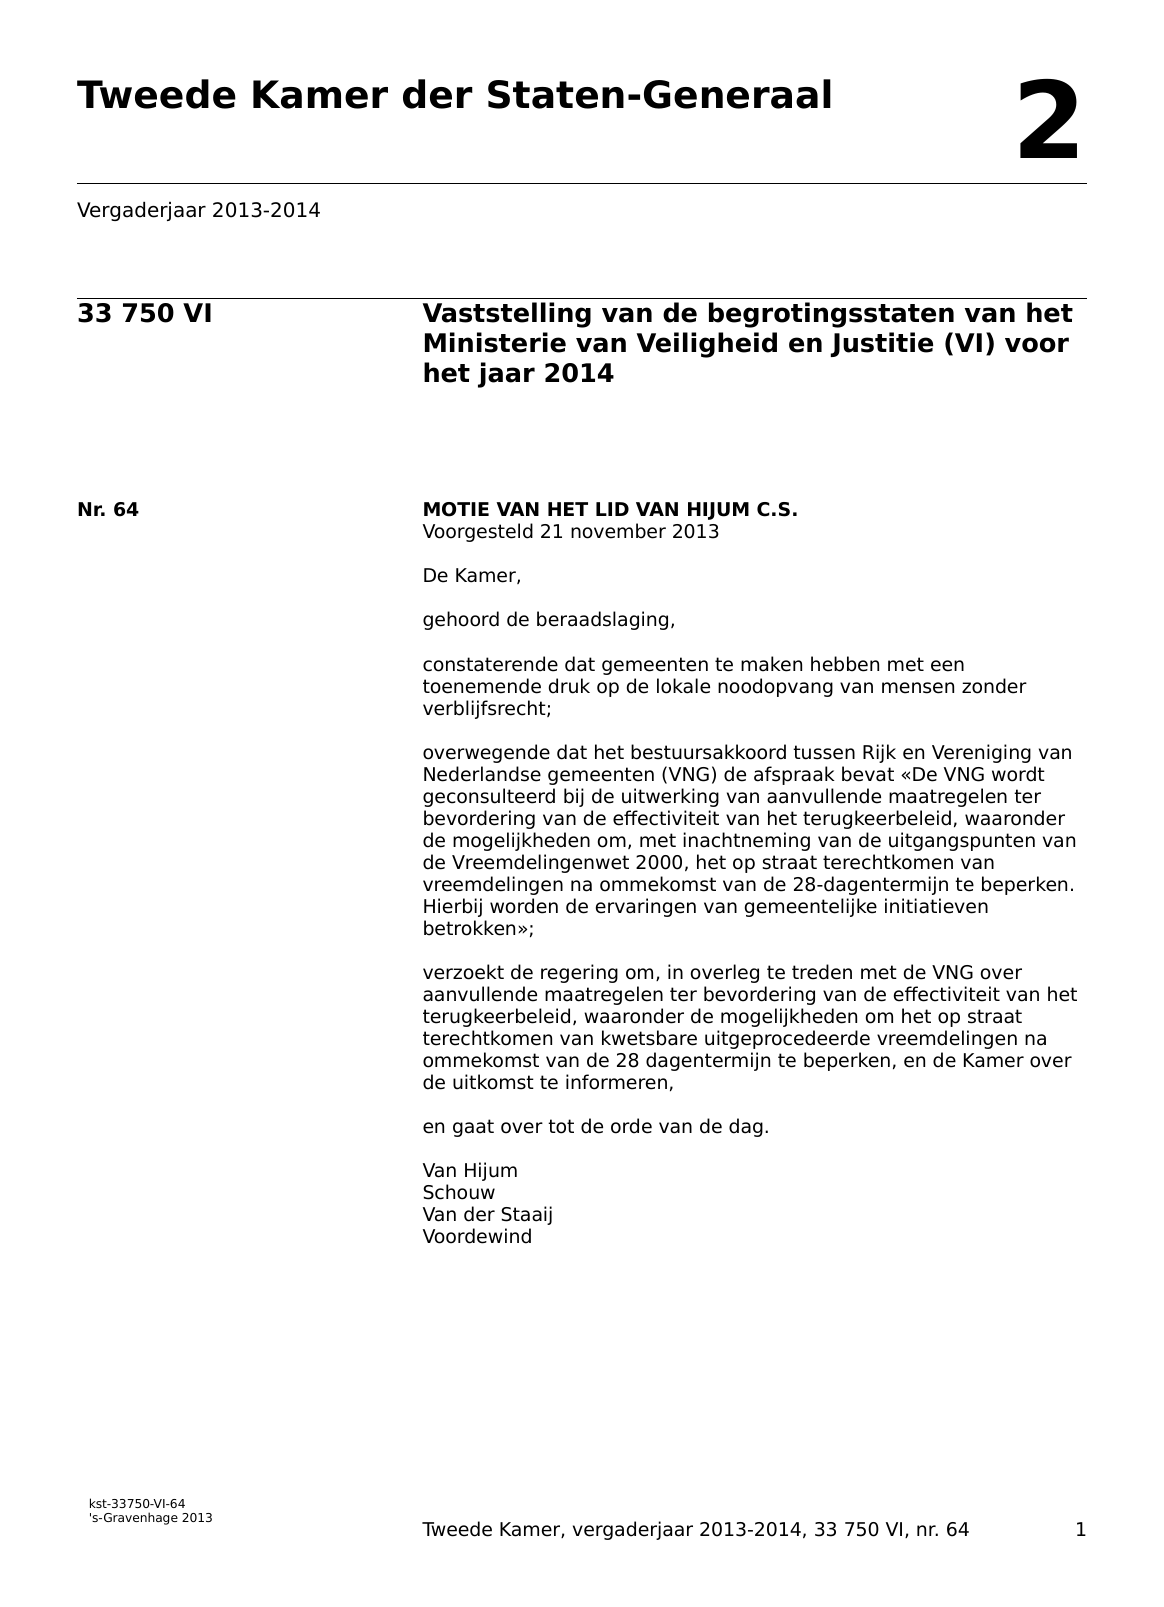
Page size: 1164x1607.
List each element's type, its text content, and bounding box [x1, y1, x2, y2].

table_header 2 [886, 59, 1087, 183]
text Van Hijum [422, 1160, 1087, 1182]
text Schouw [422, 1182, 1087, 1204]
text overwegende dat het bestuursakkoord tussen Rijk en Vereniging van Nederlandse gemeenten (VNG) de afspraak bevat «De VNG wordt geconsulteerd bij de uitwerking van aanvullende maatregelen ter bevordering van de effectiviteit van het terugkeerbeleid, waaronder de mogelijkheden om, met inachtneming van de uitgangspunten van de Vreemdelingenwet 2000, het op straat terechtkomen van vreemdelingen na ommekomst van de 28-dagentermijn te beperken. Hierbij worden de ervaringen van gemeentelijke initiatieven betrokken»; [422, 742, 1087, 939]
text Van der Staaij [422, 1204, 1087, 1226]
text kst-33750-VI-64 [88, 1497, 323, 1511]
text en gaat over tot de orde van de dag. [422, 1116, 1087, 1138]
table_header Tweede Kamer der Staten-Generaal [77, 59, 886, 183]
text Voorgesteld 21 november 2013 [422, 521, 1087, 543]
subtitle 33 750 VI Vaststelling van de begrotingsstaten van het Ministerie van Veiligheid en Justitie (VI) voor het jaar 2014 [77, 299, 1087, 388]
text verzoekt de regering om, in overleg te treden met de VNG over aanvullende maatregelen ter bevordering van de effectiviteit van het terugkeerbeleid, waaronder de mogelijkheden om het op straat terechtkomen van kwetsbare uitgeprocedeerde vreemdelingen na ommekomst van de 28 dagentermijn te beperken, en de Kamer over de uitkomst te informeren, [422, 962, 1087, 1093]
text De Kamer, [422, 565, 1087, 587]
table_cell Vergaderjaar 2013-2014 [77, 184, 1087, 298]
text Voordewind [422, 1226, 1087, 1248]
text constaterende dat gemeenten te maken hebben met een toenemende druk op de lokale noodopvang van mensen zonder verblijfsrecht; [422, 653, 1087, 719]
text gehoord de beraadslaging, [422, 609, 1087, 631]
text 's-Gravenhage 2013 [88, 1511, 323, 1525]
subtitle Nr. 64 MOTIE VAN HET LID VAN HIJUM C.S. [77, 499, 1087, 521]
